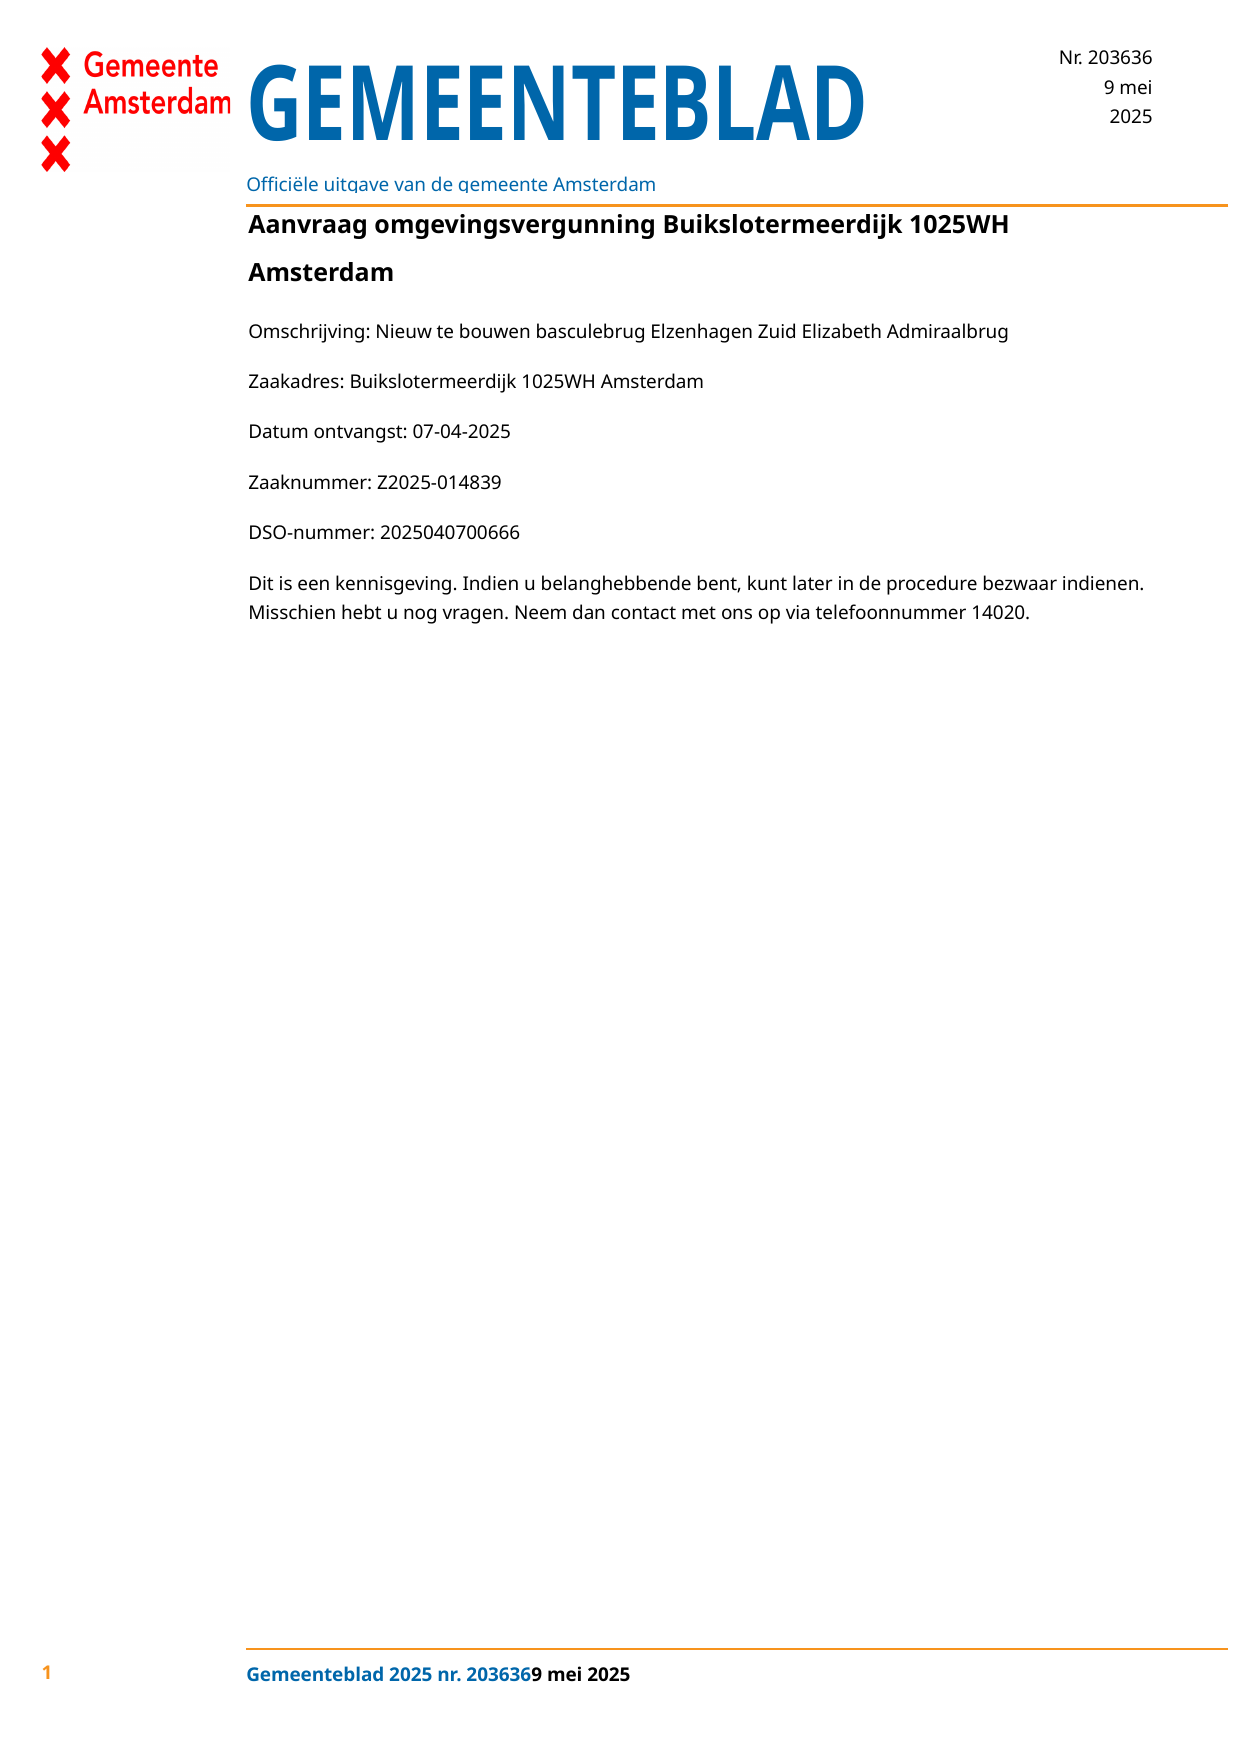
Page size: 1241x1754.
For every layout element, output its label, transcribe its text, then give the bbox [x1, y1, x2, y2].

picture [41, 47, 231, 172]
text DSO-nummer: 2025040700666 [248, 519, 1152, 545]
text Omschrijving: Nieuw te bouwen basculebrug Elzenhagen Zuid Elizabeth Admiraalbrug [248, 318, 1152, 344]
text Zaaknummer: Z2025-014839 [248, 469, 1152, 495]
text Aanvraag omgevingsvergunning Buikslotermeerdijk 1025WH Amsterdam [248, 207, 1152, 288]
text Dit is een kennisgeving. Indien u belanghebbende bent, kunt later in de procedure bezwaar indienen. Misschien hebt u nog vragen. Neem dan contact met ons op via telefoonnummer 14020. [248, 570, 1152, 625]
text Zaakadres: Buikslotermeerdijk 1025WH Amsterdam [248, 368, 1152, 394]
text Datum ontvangst: 07-04-2025 [248, 419, 1152, 444]
